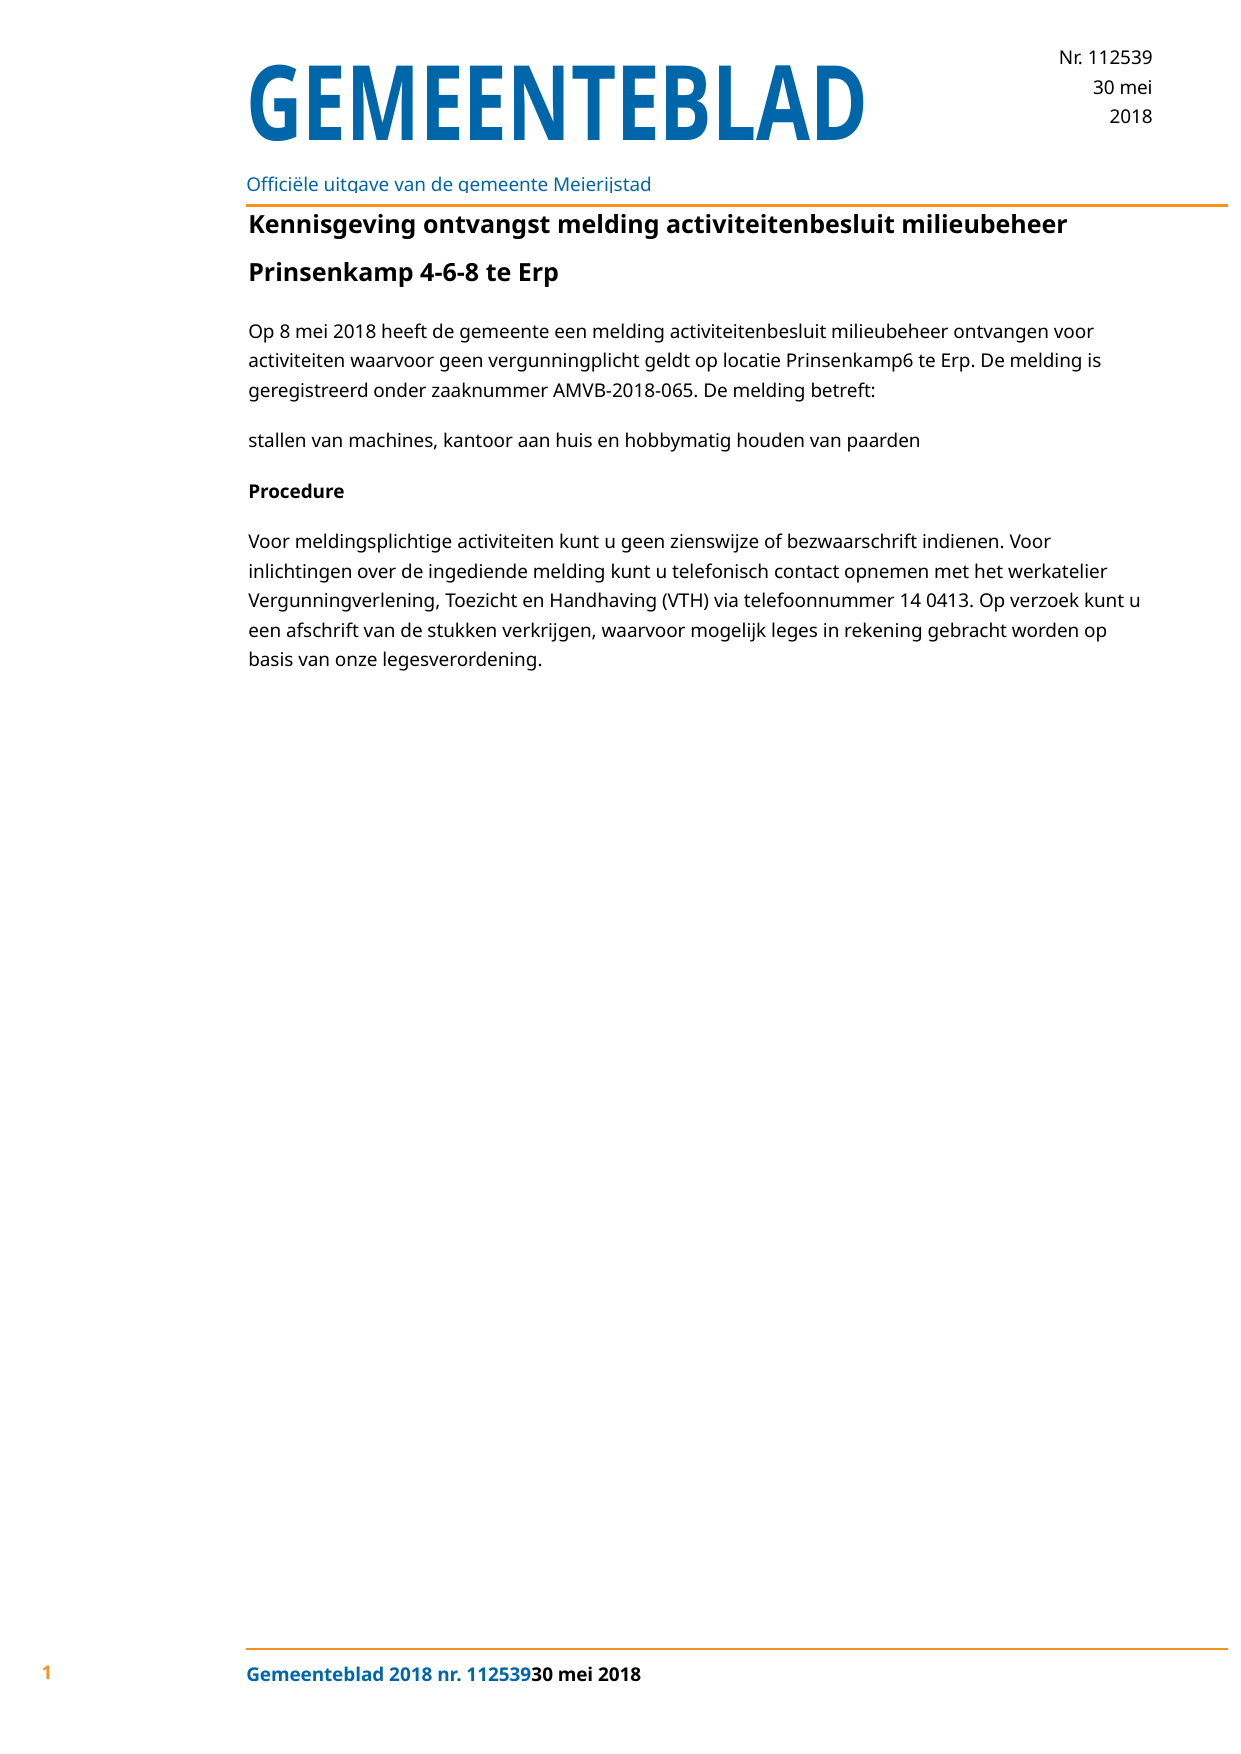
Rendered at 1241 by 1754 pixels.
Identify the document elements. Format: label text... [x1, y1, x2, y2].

text Kennisgeving ontvangst melding activiteitenbesluit milieubeheer Prinsenkamp 4-6-8 te Erp [248, 207, 1152, 288]
picture [41, 47, 231, 172]
text Op 8 mei 2018 heeft de gemeente een melding activiteitenbesluit milieubeheer ontvangen voor activiteiten waarvoor geen vergunningplicht geldt op locatie Prinsenkamp6 te Erp. De melding is geregistreerd onder zaaknummer AMVB-2018-065. De melding betreft: [248, 318, 1152, 403]
text Voor meldingsplichtige activiteiten kunt u geen zienswijze of bezwaarschrift indienen. Voor inlichtingen over de ingediende melding kunt u telefonisch contact opnemen met het werkatelier Vergunningverlening, Toezicht en Handhaving (VTH) via telefoonnummer 14 0413. Op verzoek kunt u een afschrift van de stukken verkrijgen, waarvoor mogelijk leges in rekening gebracht worden op basis van onze legesverordening. [248, 528, 1152, 672]
text Procedure [248, 478, 1152, 504]
text stallen van machines, kantoor aan huis en hobbymatig houden van paarden [248, 427, 1152, 453]
